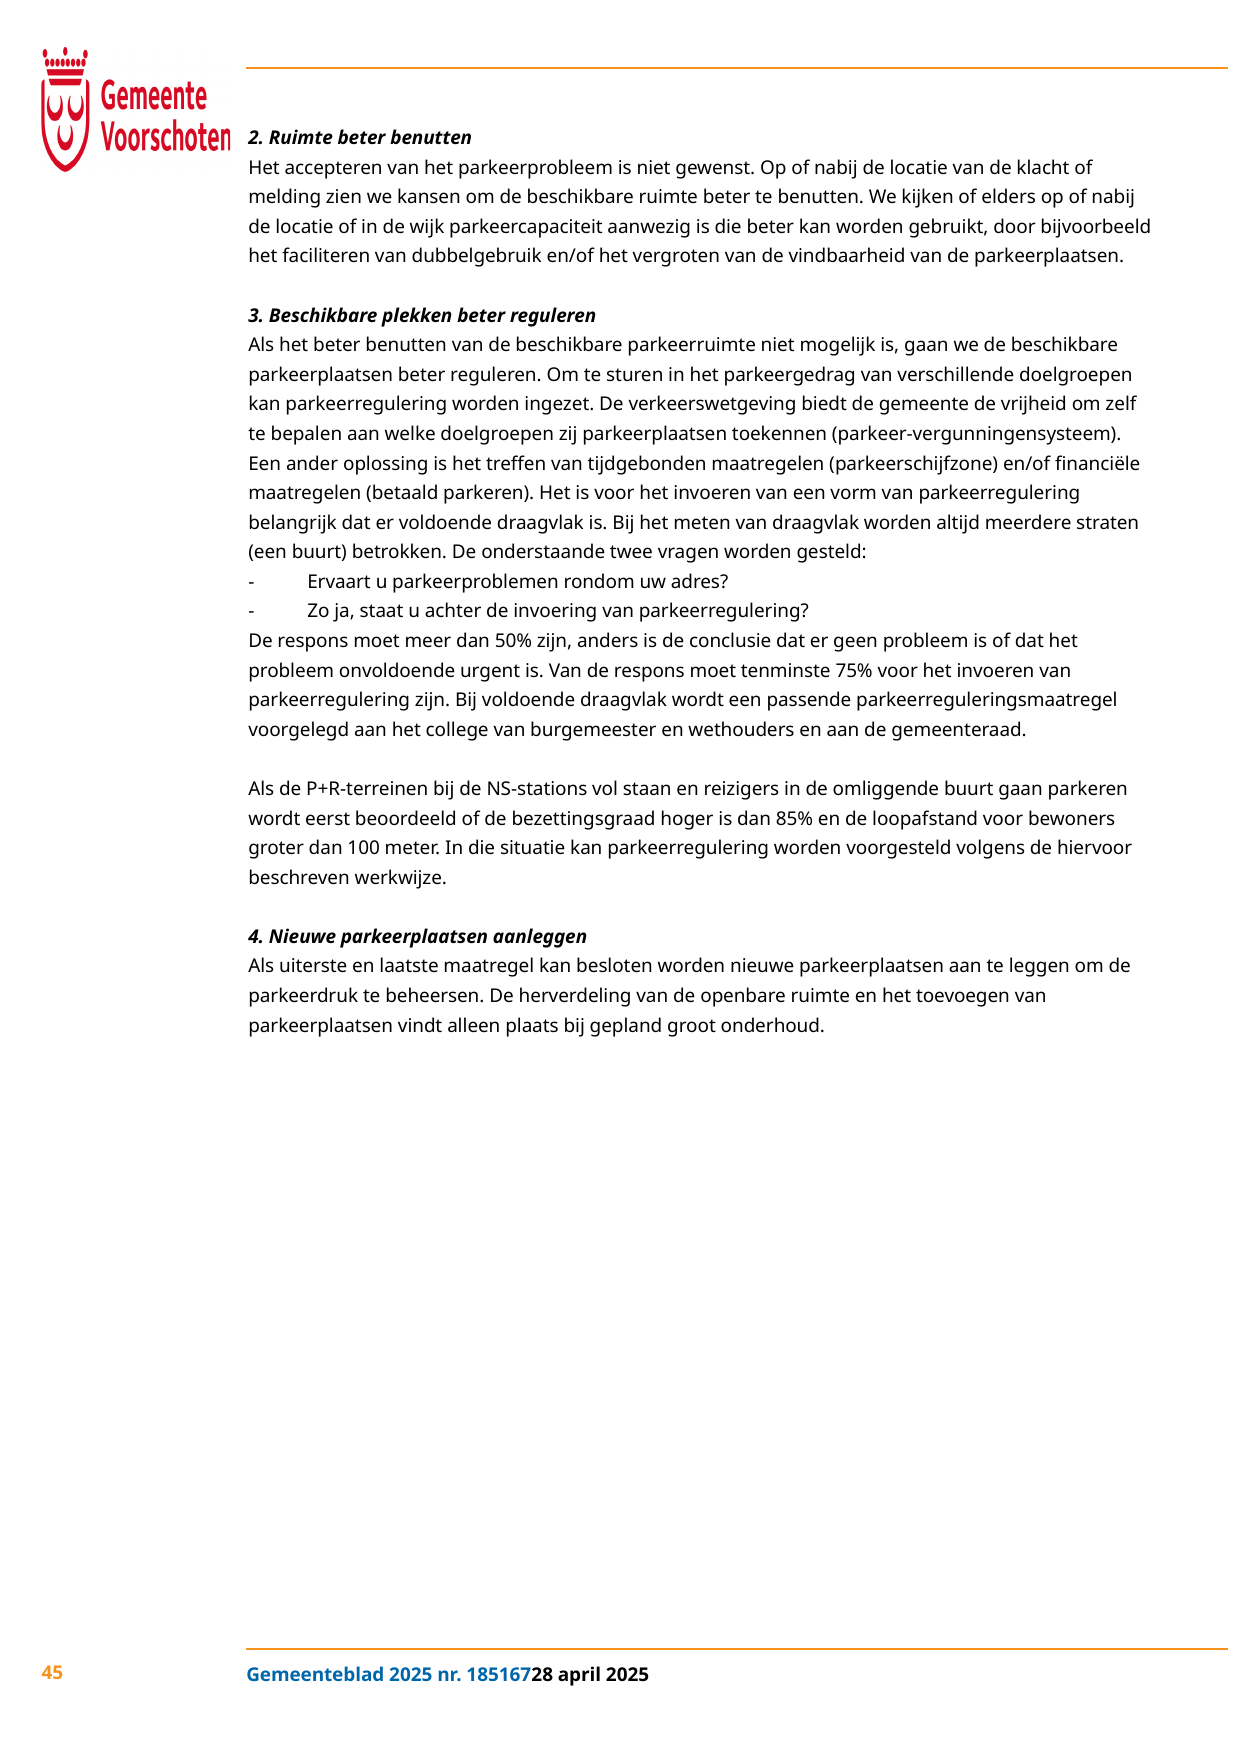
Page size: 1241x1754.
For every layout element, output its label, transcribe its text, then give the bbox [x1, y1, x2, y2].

text Het accepteren van het parkeerprobleem is niet gewenst. Op of nabij de locatie van de klacht of melding zien we kansen om de beschikbare ruimte beter te benutten. We kijken of elders op of nabij de locatie of in de wijk parkeercapaciteit aanwezig is die beter kan worden gebruikt, door bijvoorbeeld het faciliteren van dubbelgebruik en/of het vergroten van de vindbaarheid van de parkeerplaatsen. [248, 154, 1152, 268]
text 3. Beschikbare plekken beter reguleren [248, 302, 1152, 328]
list Ervaart u parkeerproblemen rondom uw adres? [248, 568, 1152, 594]
list Zo ja, staat u achter de invoering van parkeerregulering? [248, 598, 1152, 623]
text 2. Ruimte beter benutten [248, 124, 1152, 150]
text Als het beter benutten van de beschikbare parkeerruimte niet mogelijk is, gaan we de beschikbare parkeerplaatsen beter reguleren. Om te sturen in het parkeergedrag van verschillende doelgroepen kan parkeerregulering worden ingezet. De verkeerswetgeving biedt de gemeente de vrijheid om zelf te bepalen aan welke doelgroepen zij parkeerplaatsen toekennen (parkeer-vergunningensysteem). Een ander oplossing is het treffen van tijdgebonden maatregelen (parkeerschijfzone) en/of financiële maatregelen (betaald parkeren). Het is voor het invoeren van een vorm van parkeerregulering belangrijk dat er voldoende draagvlak is. Bij het meten van draagvlak worden altijd meerdere straten (een buurt) betrokken. De onderstaande twee vragen worden gesteld: [248, 331, 1152, 564]
text Als uiterste en laatste maatregel kan besloten worden nieuwe parkeerplaatsen aan te leggen om de parkeerdruk te beheersen. De herverdeling van de openbare ruimte en het toevoegen van parkeerplaatsen vindt alleen plaats bij gepland groot onderhoud. [248, 953, 1152, 1038]
text 4. Nieuwe parkeerplaatsen aanleggen [248, 923, 1152, 949]
text Als de P+R-terreinen bij de NS-stations vol staan en reizigers in de omliggende buurt gaan parkeren wordt eerst beoordeeld of de bezettingsgraad hoger is dan 85% en de loopafstand voor bewoners groter dan 100 meter. In die situatie kan parkeerregulering worden voorgesteld volgens de hiervoor beschreven werkwijze. [248, 775, 1152, 890]
text De respons moet meer dan 50% zijn, anders is de conclusie dat er geen probleem is of dat het probleem onvoldoende urgent is. Van de respons moet tenminste 75% voor het invoeren van parkeerregulering zijn. Bij voldoende draagvlak wordt een passende parkeerreguleringsmaatregel voorgelegd aan het college van burgemeester en wethouders en aan de gemeenteraad. [248, 627, 1152, 742]
picture [41, 47, 231, 172]
